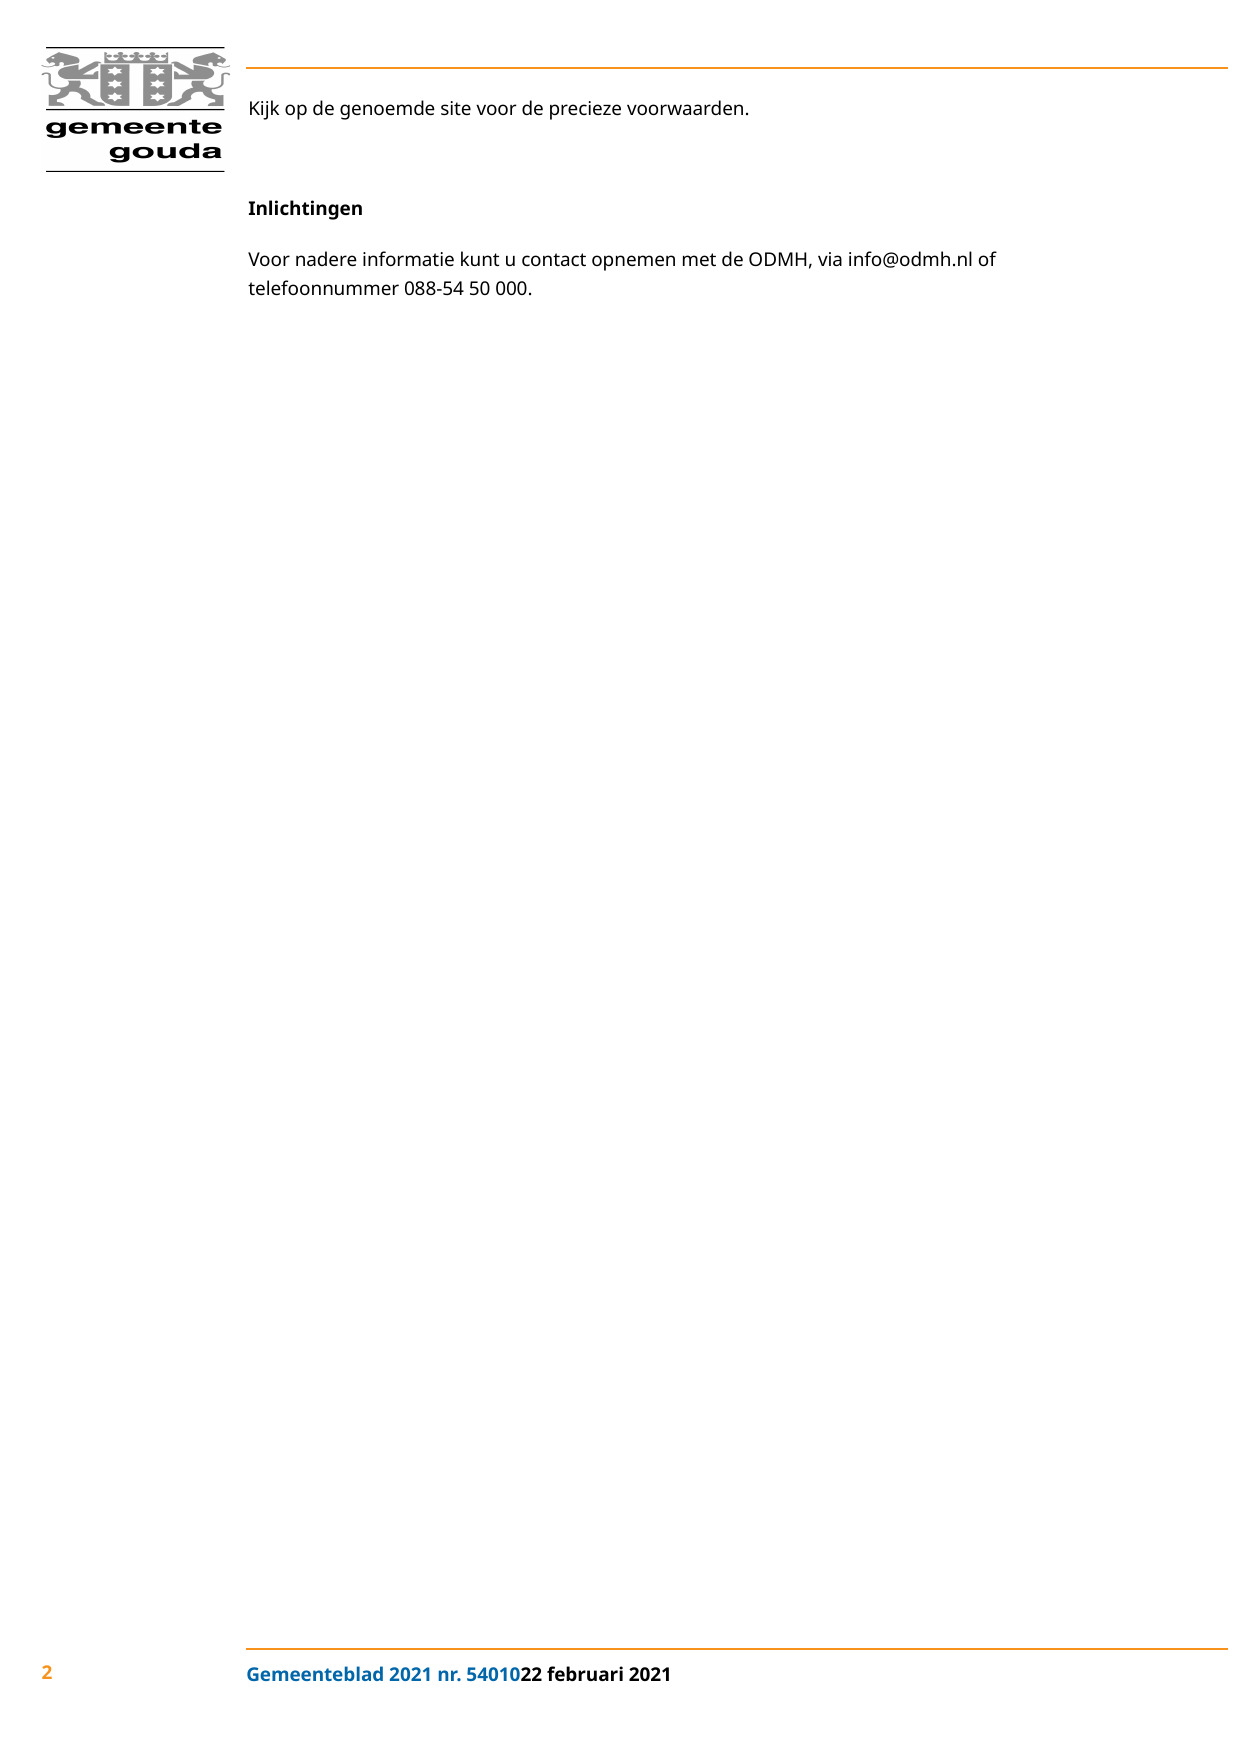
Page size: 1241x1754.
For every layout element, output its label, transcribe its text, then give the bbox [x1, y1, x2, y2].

text Kijk op de genoemde site voor de precieze voorwaarden. [248, 95, 1152, 121]
text Voor nadere informatie kunt u contact opnemen met de ODMH, via info@odmh.nl of telefoonnummer 088-54 50 000. [248, 246, 1152, 301]
text Inlichtingen [248, 196, 1152, 221]
picture [41, 47, 231, 172]
